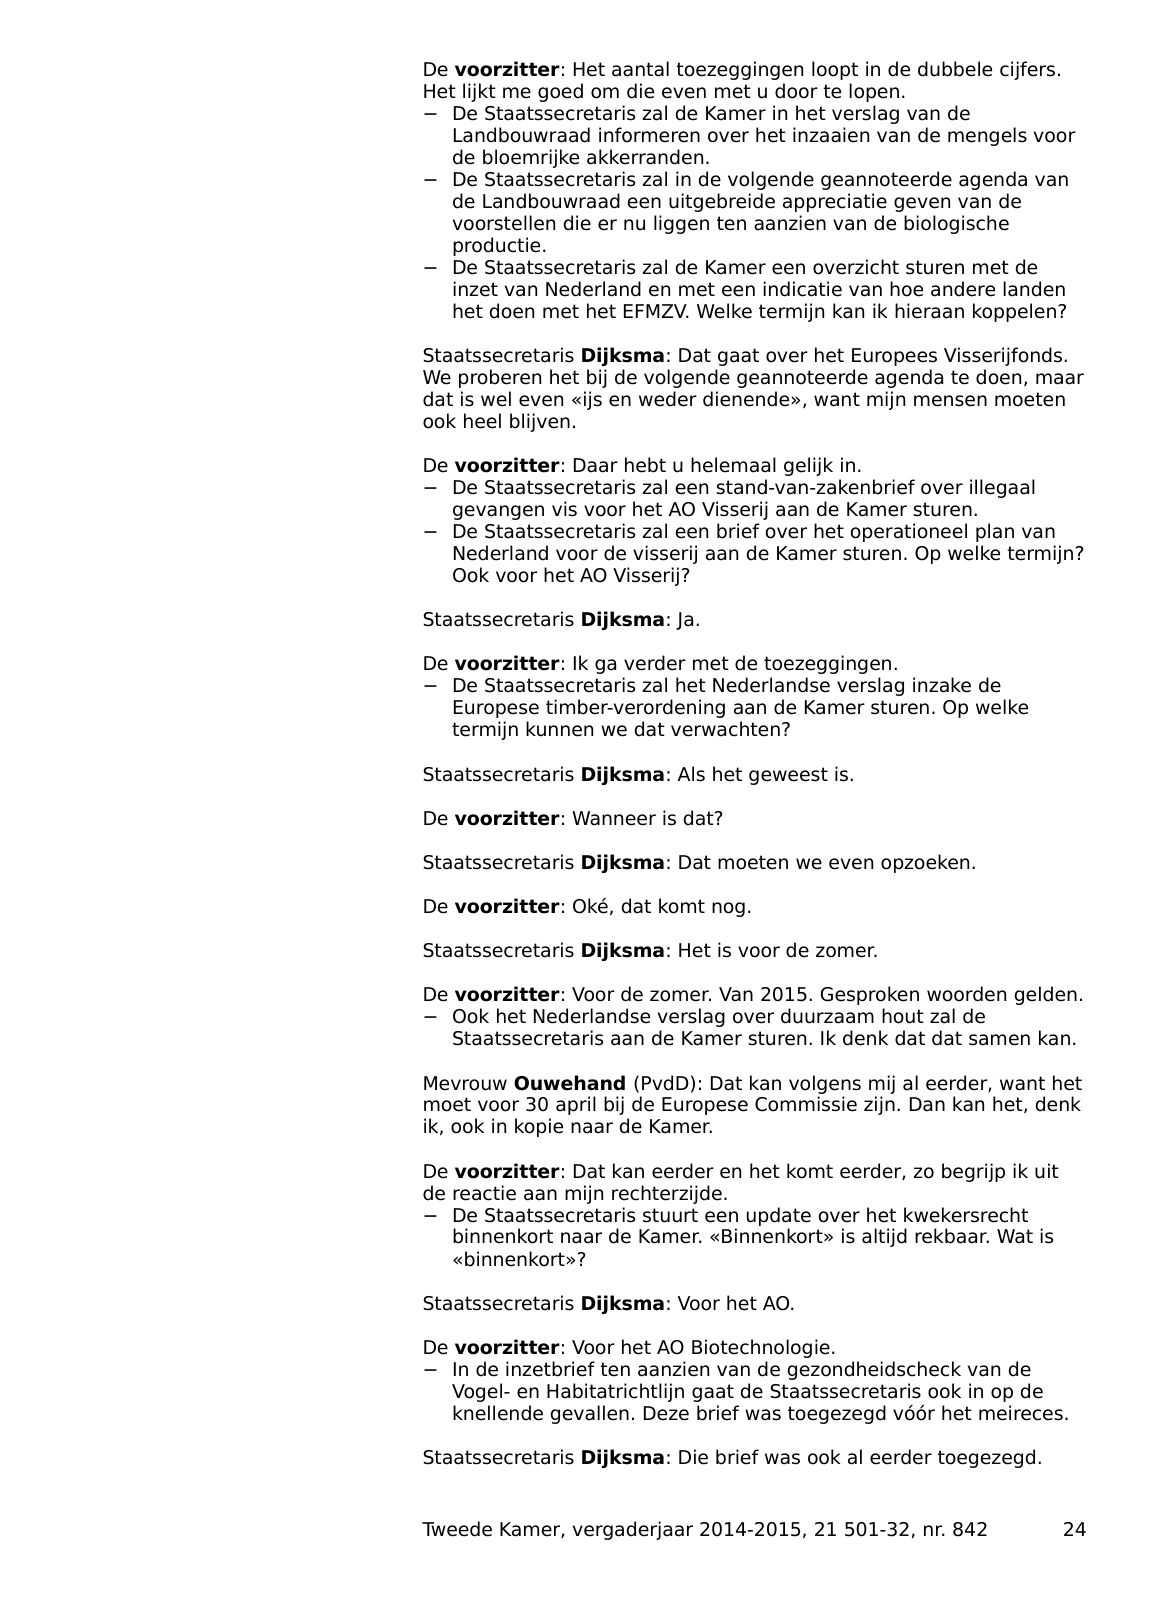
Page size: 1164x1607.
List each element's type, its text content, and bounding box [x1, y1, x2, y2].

text De voorzitter: Wanneer is dat? [422, 808, 1087, 829]
text Staatssecretaris Dijksma: Het is voor de zomer. [422, 940, 1087, 962]
text De voorzitter: Oké, dat komt nog. [422, 896, 1087, 918]
text De voorzitter: Dat kan eerder en het komt eerder, zo begrijp ik uit de reactie aan mijn rechterzijde. [422, 1161, 1087, 1204]
text − De Staatssecretaris zal een stand-van-zakenbrief over illegaal gevangen vis voor het AO Visserij aan de Kamer sturen. [422, 477, 1087, 521]
text − De Staatssecretaris zal de Kamer in het verslag van de Landbouwraad informeren over het inzaaien van de mengels voor de bloemrijke akkerranden. [422, 103, 1087, 169]
text Staatssecretaris Dijksma: Dat gaat over het Europees Visserijfonds. We proberen het bij de volgende geannoteerde agenda te doen, maar dat is wel even «ijs en weder dienende», want mijn mensen moeten ook heel blijven. [422, 345, 1087, 433]
text De voorzitter: Voor de zomer. Van 2015. Gesproken woorden gelden. [422, 984, 1087, 1006]
text − In de inzetbrief ten aanzien van de gezondheidscheck van de Vogel- en Habitatrichtlijn gaat de Staatssecretaris ook in op de knellende gevallen. Deze brief was toegezegd vóór het meireces. [422, 1359, 1087, 1425]
text De voorzitter: Ik ga verder met de toezeggingen. [422, 653, 1087, 675]
text − De Staatssecretaris stuurt een update over het kwekersrecht binnenkort naar de Kamer. «Binnenkort» is altijd rekbaar. Wat is «binnenkort»? [422, 1204, 1087, 1270]
text Staatssecretaris Dijksma: Als het geweest is. [422, 763, 1087, 785]
text − De Staatssecretaris zal in de volgende geannoteerde agenda van de Landbouwraad een uitgebreide appreciatie geven van de voorstellen die er nu liggen ten aanzien van de biologische productie. [422, 169, 1087, 257]
text Staatssecretaris Dijksma: Voor het AO. [422, 1293, 1087, 1314]
text De voorzitter: Voor het AO Biotechnologie. [422, 1337, 1087, 1359]
text Mevrouw Ouwehand (PvdD): Dat kan volgens mij al eerder, want het moet voor 30 april bij de Europese Commissie zijn. Dan kan het, denk ik, ook in kopie naar de Kamer. [422, 1072, 1087, 1138]
text − De Staatssecretaris zal het Nederlandse verslag inzake de Europese timber-verordening aan de Kamer sturen. Op welke termijn kunnen we dat verwachten? [422, 675, 1087, 741]
text Staatssecretaris Dijksma: Ja. [422, 609, 1087, 631]
text − Ook het Nederlandse verslag over duurzaam hout zal de Staatssecretaris aan de Kamer sturen. Ik denk dat dat samen kan. [422, 1006, 1087, 1050]
text Staatssecretaris Dijksma: Die brief was ook al eerder toegezegd. [422, 1447, 1087, 1469]
text De voorzitter: Daar hebt u helemaal gelijk in. [422, 455, 1087, 477]
text Staatssecretaris Dijksma: Dat moeten we even opzoeken. [422, 852, 1087, 874]
text − De Staatssecretaris zal de Kamer een overzicht sturen met de inzet van Nederland en met een indicatie van hoe andere landen het doen met het EFMZV. Welke termijn kan ik hieraan koppelen? [422, 257, 1087, 323]
text − De Staatssecretaris zal een brief over het operationeel plan van Nederland voor de visserij aan de Kamer sturen. Op welke termijn? Ook voor het AO Visserij? [422, 521, 1087, 587]
text De voorzitter: Het aantal toezeggingen loopt in de dubbele cijfers. Het lijkt me goed om die even met u door te lopen. [422, 59, 1087, 103]
